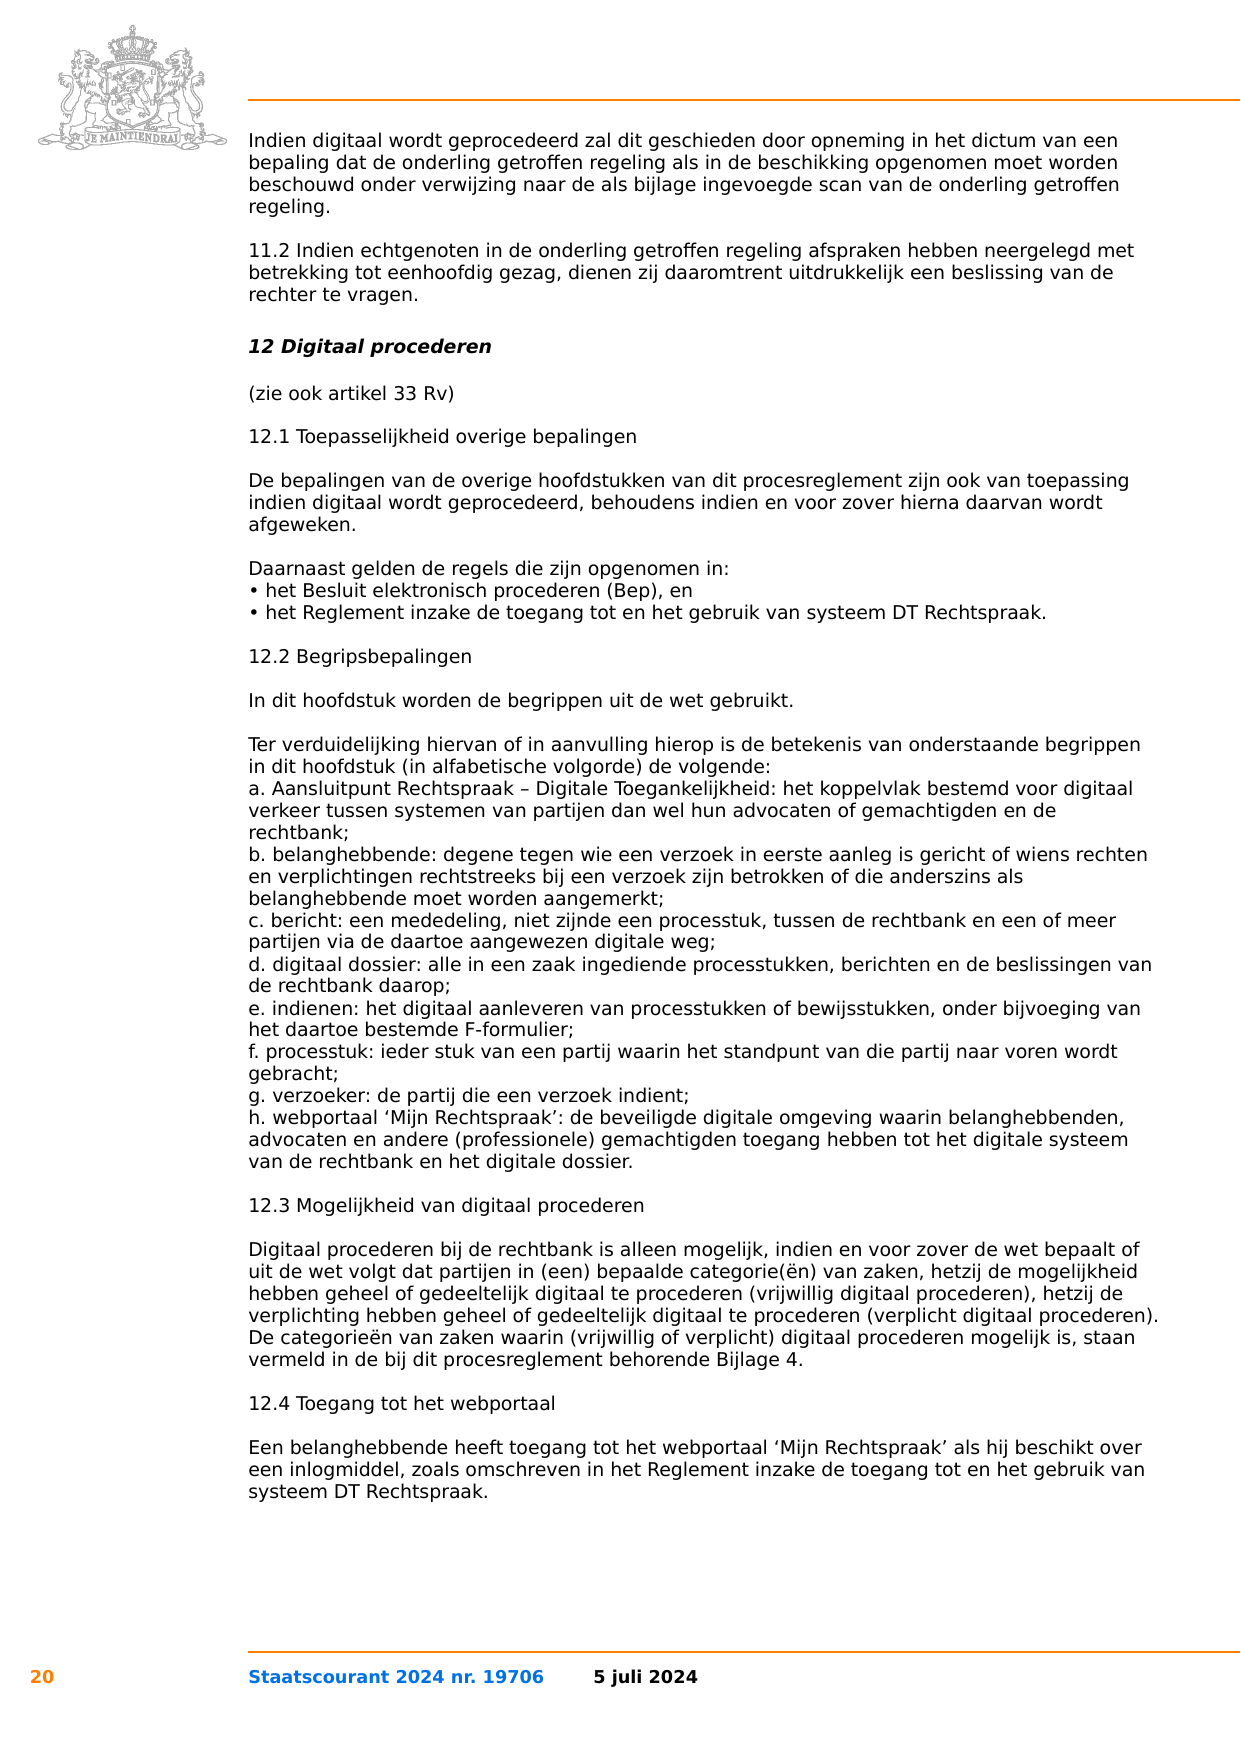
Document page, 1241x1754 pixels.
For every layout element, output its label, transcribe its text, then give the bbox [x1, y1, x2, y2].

text 12.4 Toegang tot het webportaal [248, 1393, 1163, 1415]
picture [38, 25, 227, 150]
text In dit hoofdstuk worden de begrippen uit de wet gebruikt. [248, 690, 1163, 712]
text • het Besluit elektronisch procederen (Bep), en [248, 580, 1163, 602]
text f. processtuk: ieder stuk van een partij waarin het standpunt van die partij naar voren wordt gebracht; [248, 1041, 1163, 1085]
text 12.3 Mogelijkheid van digitaal procederen [248, 1195, 1163, 1217]
subtitle 12 Digitaal procederen [248, 336, 1163, 358]
text Indien digitaal wordt geprocedeerd zal dit geschieden door opneming in het dictum van een bepaling dat de onderling getroffen regeling als in de beschikking opgenomen moet worden beschouwd onder verwijzing naar de als bijlage ingevoegde scan van de onderling getroffen regeling. [248, 130, 1163, 218]
text Daarnaast gelden de regels die zijn opgenomen in: [248, 558, 1163, 580]
text Ter verduidelijking hiervan of in aanvulling hierop is de betekenis van onderstaande begrippen in dit hoofdstuk (in alfabetische volgorde) de volgende: [248, 734, 1163, 778]
text 11.2 Indien echtgenoten in de onderling getroffen regeling afspraken hebben neergelegd met betrekking tot eenhoofdig gezag, dienen zij daaromtrent uitdrukkelijk een beslissing van de rechter te vragen. [248, 240, 1163, 306]
text 12.2 Begripsbepalingen [248, 646, 1163, 668]
text 12.1 Toepasselijkheid overige bepalingen [248, 426, 1163, 448]
text • het Reglement inzake de toegang tot en het gebruik van systeem DT Rechtspraak. [248, 602, 1163, 624]
text b. belanghebbende: degene tegen wie een verzoek in eerste aanleg is gericht of wiens rechten en verplichtingen rechtstreeks bij een verzoek zijn betrokken of die anderszins als belanghebbende moet worden aangemerkt; [248, 843, 1163, 909]
text d. digitaal dossier: alle in een zaak ingediende processtukken, berichten en de beslissingen van de rechtbank daarop; [248, 953, 1163, 997]
text Digitaal procederen bij de rechtbank is alleen mogelijk, indien en voor zover de wet bepaalt of uit de wet volgt dat partijen in (een) bepaalde categorie(ën) van zaken, hetzij de mogelijkheid hebben geheel of gedeeltelijk digitaal te procederen (vrijwillig digitaal procederen), hetzij de verplichting hebben geheel of gedeeltelijk digitaal te procederen (verplicht digitaal procederen). De categorieën van zaken waarin (vrijwillig of verplicht) digitaal procederen mogelijk is, staan vermeld in de bij dit procesreglement behorende Bijlage 4. [248, 1239, 1163, 1371]
text (zie ook artikel 33 Rv) [248, 383, 1163, 404]
text e. indienen: het digitaal aanleveren van processtukken of bewijsstukken, onder bijvoeging van het daartoe bestemde F-formulier; [248, 997, 1163, 1041]
text h. webportaal ‘Mijn Rechtspraak’: de beveiligde digitale omgeving waarin belanghebbenden, advocaten en andere (professionele) gemachtigden toegang hebben tot het digitale systeem van de rechtbank en het digitale dossier. [248, 1107, 1163, 1173]
text Een belanghebbende heeft toegang tot het webportaal ‘Mijn Rechtspraak’ als hij beschikt over een inlogmiddel, zoals omschreven in het Reglement inzake de toegang tot en het gebruik van systeem DT Rechtspraak. [248, 1437, 1163, 1502]
text c. bericht: een mededeling, niet zijnde een processtuk, tussen de rechtbank en een of meer partijen via de daartoe aangewezen digitale weg; [248, 909, 1163, 953]
text De bepalingen van de overige hoofdstukken van dit procesreglement zijn ook van toepassing indien digitaal wordt geprocedeerd, behoudens indien en voor zover hierna daarvan wordt afgeweken. [248, 470, 1163, 536]
text a. Aansluitpunt Rechtspraak – Digitale Toegankelijkheid: het koppelvlak bestemd voor digitaal verkeer tussen systemen van partijen dan wel hun advocaten of gemachtigden en de rechtbank; [248, 778, 1163, 843]
text g. verzoeker: de partij die een verzoek indient; [248, 1085, 1163, 1107]
